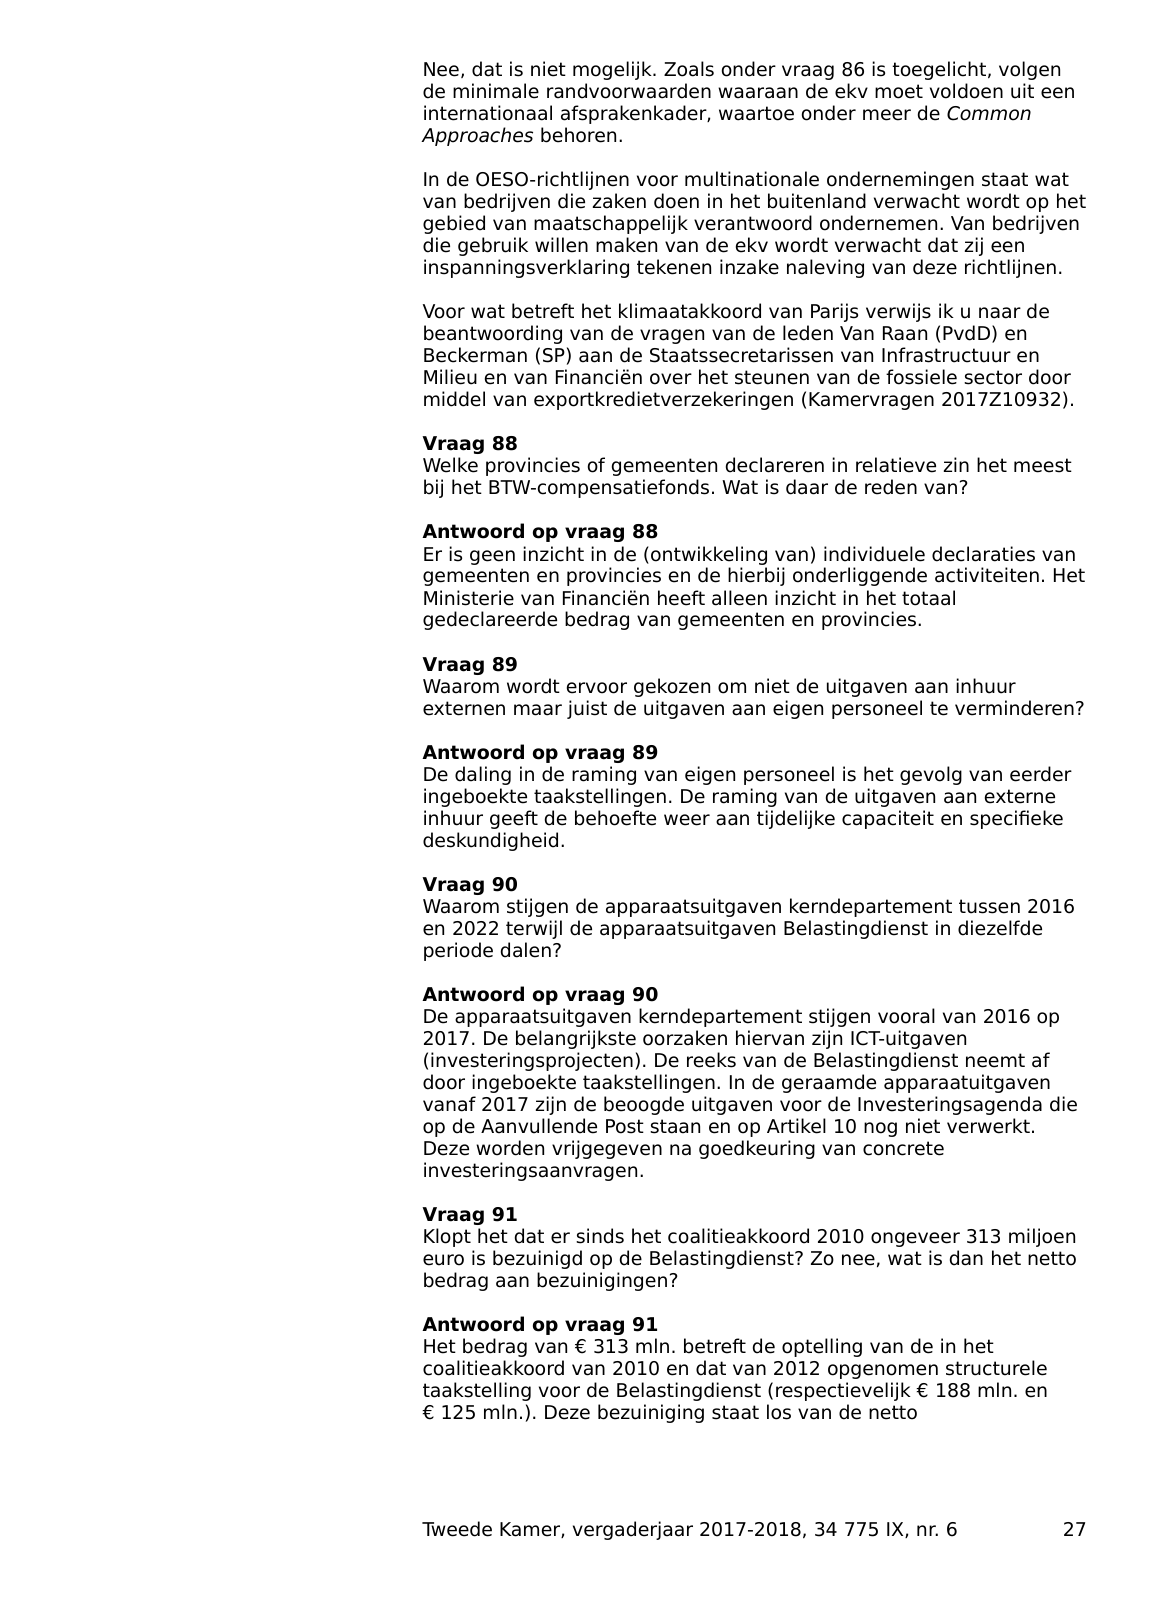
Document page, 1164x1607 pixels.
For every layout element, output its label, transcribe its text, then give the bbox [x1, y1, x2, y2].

text Voor wat betreft het klimaatakkoord van Parijs verwijs ik u naar de beantwoording van de vragen van de leden Van Raan (PvdD) en Beckerman (SP) aan de Staatssecretarissen van Infrastructuur en Milieu en van Financiën over het steunen van de fossiele sector door middel van exportkredietverzekeringen (Kamervragen 2017Z10932). [422, 301, 1087, 411]
text Welke provincies of gemeenten declareren in relatieve zin het meest bij het BTW-compensatiefonds. Wat is daar de reden van? [422, 455, 1087, 499]
text Antwoord op vraag 88 [422, 521, 1087, 543]
text Antwoord op vraag 91 [422, 1314, 1087, 1336]
text Er is geen inzicht in de (ontwikkeling van) individuele declaraties van gemeenten en provincies en de hierbij onderliggende activiteiten. Het Ministerie van Financiën heeft alleen inzicht in het totaal gedeclareerde bedrag van gemeenten en provincies. [422, 543, 1087, 631]
text De apparaatsuitgaven kerndepartement stijgen vooral van 2016 op 2017. De belangrijkste oorzaken hiervan zijn ICT-uitgaven (investeringsprojecten). De reeks van de Belastingdienst neemt af door ingeboekte taakstellingen. In de geraamde apparaatuitgaven vanaf 2017 zijn de beoogde uitgaven voor de Investeringsagenda die op de Aanvullende Post staan en op Artikel 10 nog niet verwerkt. Deze worden vrijgegeven na goedkeuring van concrete investeringsaanvragen. [422, 1006, 1087, 1182]
text Klopt het dat er sinds het coalitieakkoord 2010 ongeveer 313 miljoen euro is bezuinigd op de Belastingdienst? Zo nee, wat is dan het netto bedrag aan bezuinigingen? [422, 1226, 1087, 1292]
text Vraag 91 [422, 1204, 1087, 1226]
text Het bedrag van € 313 mln. betreft de optelling van de in het coalitieakkoord van 2010 en dat van 2012 opgenomen structurele taakstelling voor de Belastingdienst (respectievelijk € 188 mln. en € 125 mln.). Deze bezuiniging staat los van de netto [422, 1336, 1087, 1424]
text Antwoord op vraag 89 [422, 742, 1087, 764]
text Vraag 90 [422, 874, 1087, 896]
text Antwoord op vraag 90 [422, 984, 1087, 1006]
text Nee, dat is niet mogelijk. Zoals onder vraag 86 is toegelicht, volgen de minimale randvoorwaarden waaraan de ekv moet voldoen uit een internationaal afsprakenkader, waartoe onder meer de Common Approaches behoren. [422, 59, 1087, 147]
text Waarom stijgen de apparaatsuitgaven kerndepartement tussen 2016 en 2022 terwijl de apparaatsuitgaven Belastingdienst in diezelfde periode dalen? [422, 896, 1087, 962]
text Vraag 89 [422, 653, 1087, 676]
text De daling in de raming van eigen personeel is het gevolg van eerder ingeboekte taakstellingen. De raming van de uitgaven aan externe inhuur geeft de behoefte weer aan tijdelijke capaciteit en specifieke deskundigheid. [422, 764, 1087, 852]
text Waarom wordt ervoor gekozen om niet de uitgaven aan inhuur externen maar juist de uitgaven aan eigen personeel te verminderen? [422, 676, 1087, 719]
text In de OESO-richtlijnen voor multinationale ondernemingen staat wat van bedrijven die zaken doen in het buitenland verwacht wordt op het gebied van maatschappelijk verantwoord ondernemen. Van bedrijven die gebruik willen maken van de ekv wordt verwacht dat zij een inspanningsverklaring tekenen inzake naleving van deze richtlijnen. [422, 169, 1087, 279]
text Vraag 88 [422, 433, 1087, 455]
